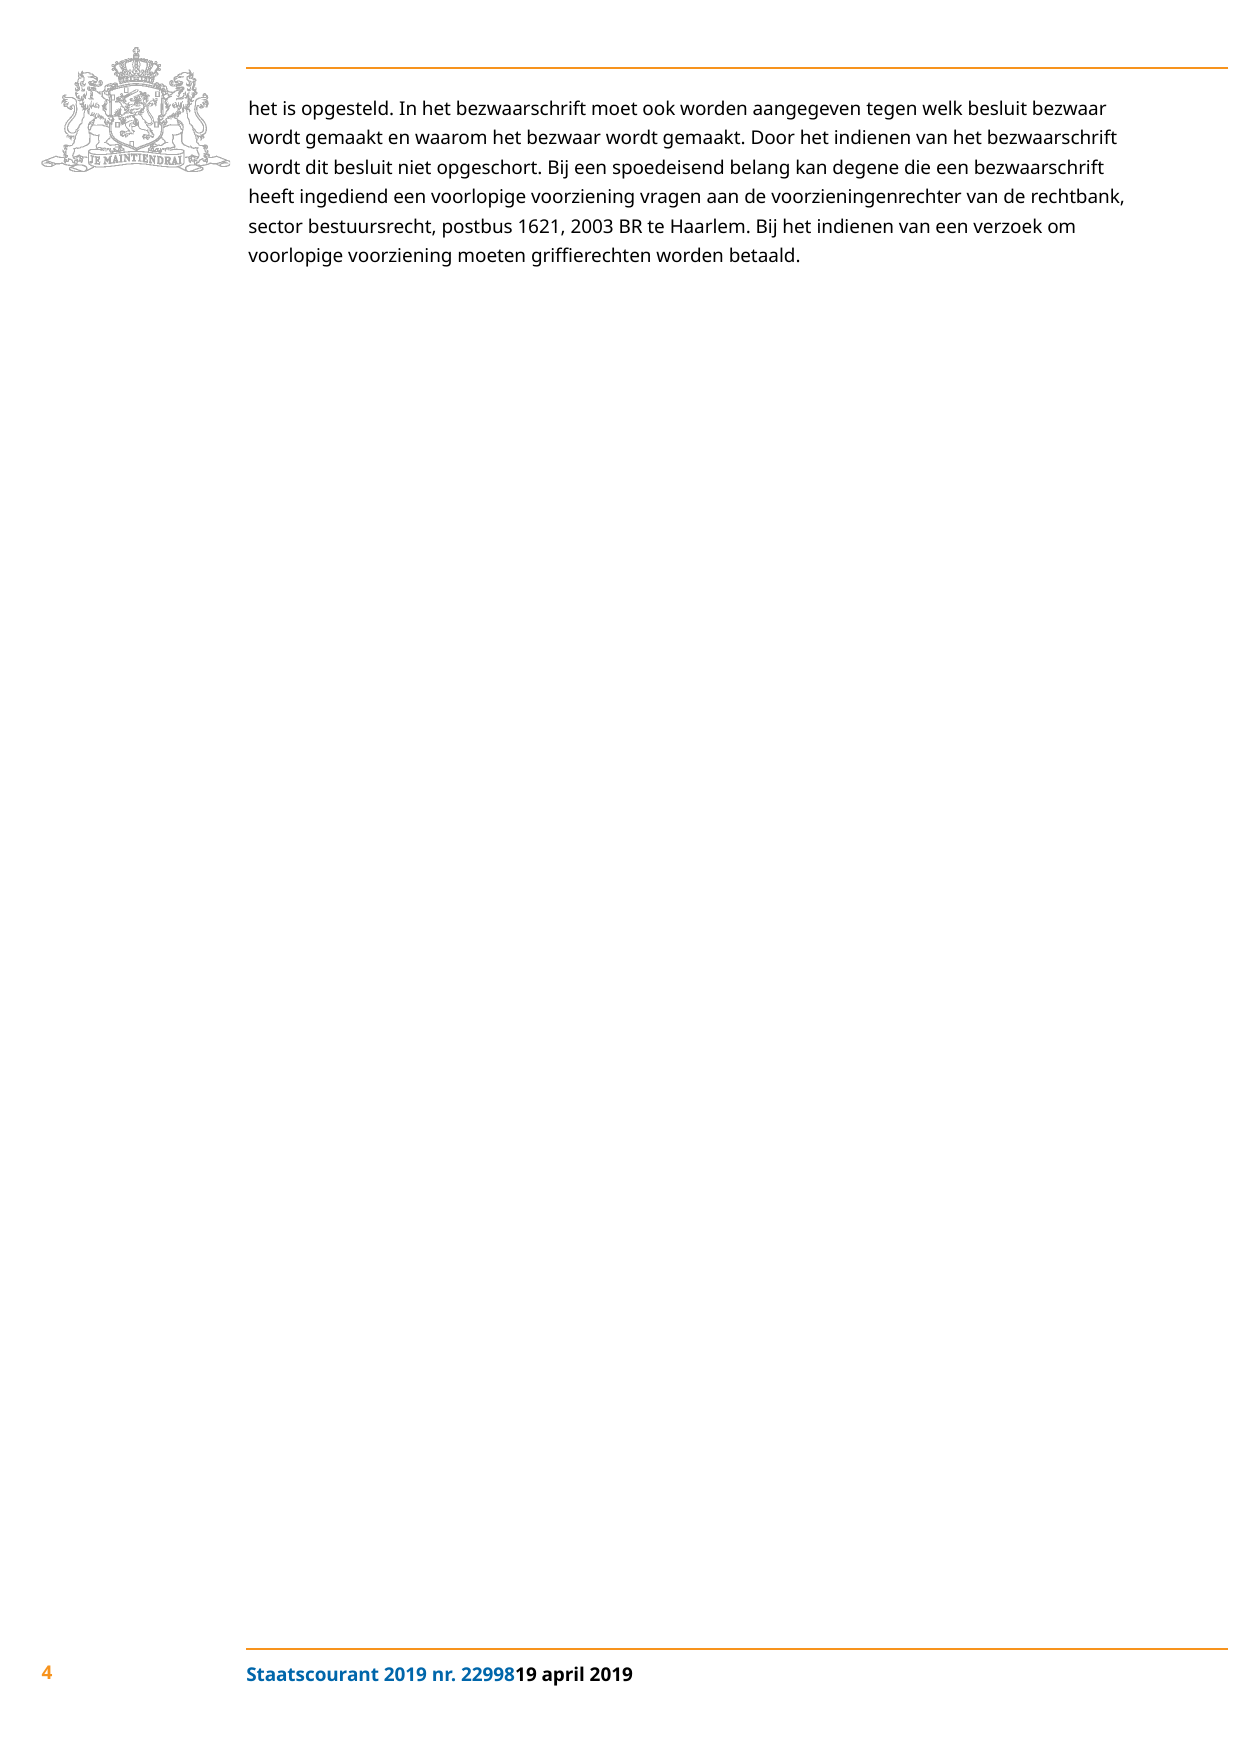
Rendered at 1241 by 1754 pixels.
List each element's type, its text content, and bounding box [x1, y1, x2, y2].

text het is opgesteld. In het bezwaarschrift moet ook worden aangegeven tegen welk besluit bezwaar wordt gemaakt en waarom het bezwaar wordt gemaakt. Door het indienen van het bezwaarschrift wordt dit besluit niet opgeschort. Bij een spoedeisend belang kan degene die een bezwaarschrift heeft ingediend een voorlopige voorziening vragen aan de voorzieningenrechter van de rechtbank, sector bestuursrecht, postbus 1621, 2003 BR te Haarlem. Bij het indienen van een verzoek om voorlopige voorziening moeten griffierechten worden betaald. [248, 95, 1152, 268]
picture [41, 47, 231, 172]
